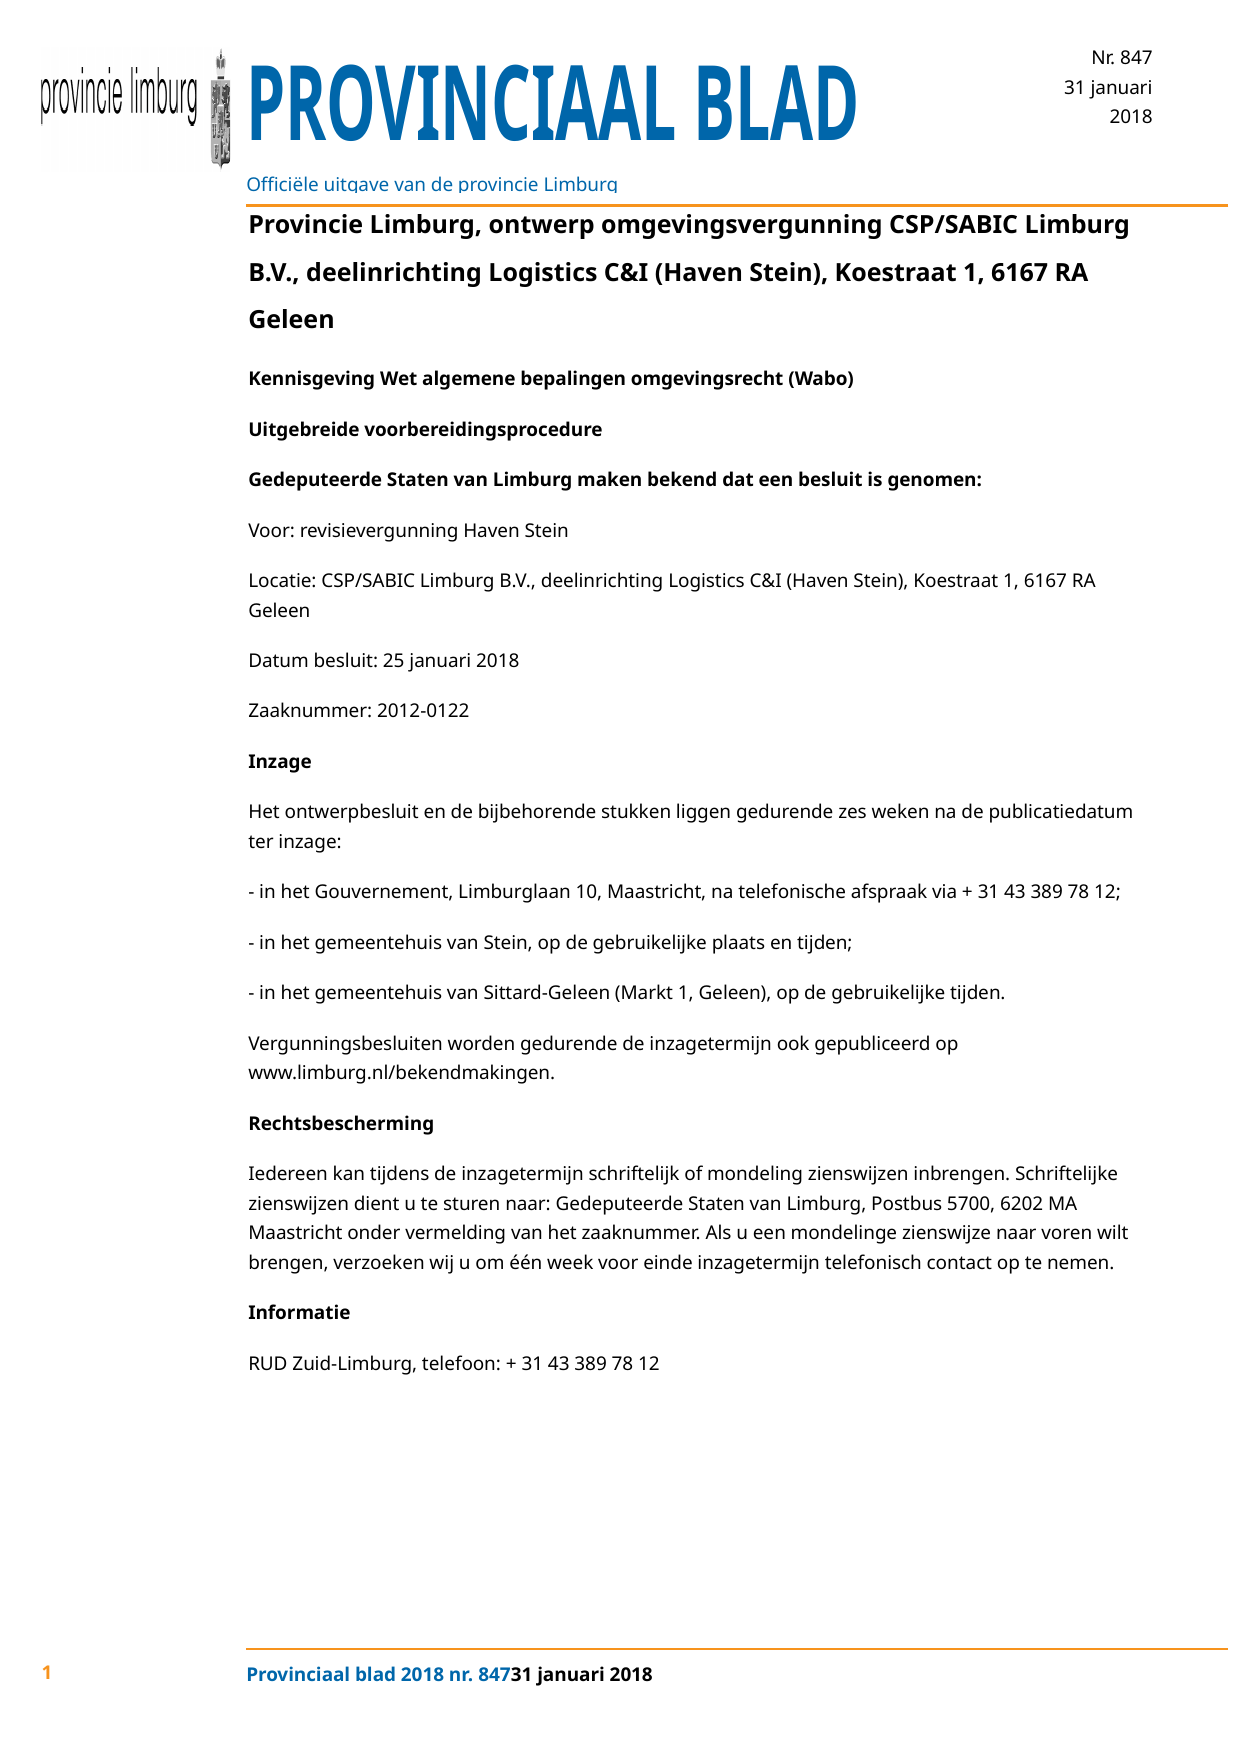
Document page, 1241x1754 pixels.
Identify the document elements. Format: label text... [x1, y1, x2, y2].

text Inzage [248, 748, 1152, 774]
text Zaaknummer: 2012-0122 [248, 698, 1152, 723]
text Vergunningsbesluiten worden gedurende de inzagetermijn ook gepubliceerd op www.limburg.nl/bekendmakingen. [248, 1030, 1152, 1085]
text Voor: revisievergunning Haven Stein [248, 517, 1152, 542]
text Rechtsbescherming [248, 1110, 1152, 1135]
text Locatie: CSP/SABIC Limburg B.V., deelinrichting Logistics C&I (Haven Stein), Koestraat 1, 6167 RA Geleen [248, 567, 1152, 622]
text RUD Zuid-Limburg, telefoon: + 31 43 389 78 12 [248, 1350, 1152, 1375]
text Iedereen kan tijdens de inzagetermijn schriftelijk of mondeling zienswijzen inbrengen. Schriftelijke zienswijzen dient u te sturen naar: Gedeputeerde Staten van Limburg, Postbus 5700, 6202 MA Maastricht onder vermelding van het zaaknummer. Als u een mondelinge zienswijze naar voren wilt brengen, verzoeken wij u om één week voor einde inzagetermijn telefonisch contact op te nemen. [248, 1160, 1152, 1274]
text Het ontwerpbesluit en de bijbehorende stukken liggen gedurende zes weken na de publicatiedatum ter inzage: [248, 798, 1152, 854]
text Provincie Limburg, ontwerp omgevingsvergunning CSP/SABIC Limburg B.V., deelinrichting Logistics C&I (Haven Stein), Koestraat 1, 6167 RA Geleen [248, 207, 1152, 336]
text Gedeputeerde Staten van Limburg maken bekend dat een besluit is genomen: [248, 466, 1152, 492]
text - in het Gouvernement, Limburglaan 10, Maastricht, na telefonische afspraak via + 31 43 389 78 12; [248, 878, 1152, 904]
text Kennisgeving Wet algemene bepalingen omgevingsrecht (Wabo) [248, 366, 1152, 391]
text Uitgebreide voorbereidingsprocedure [248, 416, 1152, 442]
text Datum besluit: 25 januari 2018 [248, 647, 1152, 673]
picture [41, 47, 231, 172]
text Informatie [248, 1299, 1152, 1325]
text - in het gemeentehuis van Sittard-Geleen (Markt 1, Geleen), op de gebruikelijke tijden. [248, 979, 1152, 1005]
text - in het gemeentehuis van Stein, op de gebruikelijke plaats en tijden; [248, 929, 1152, 954]
